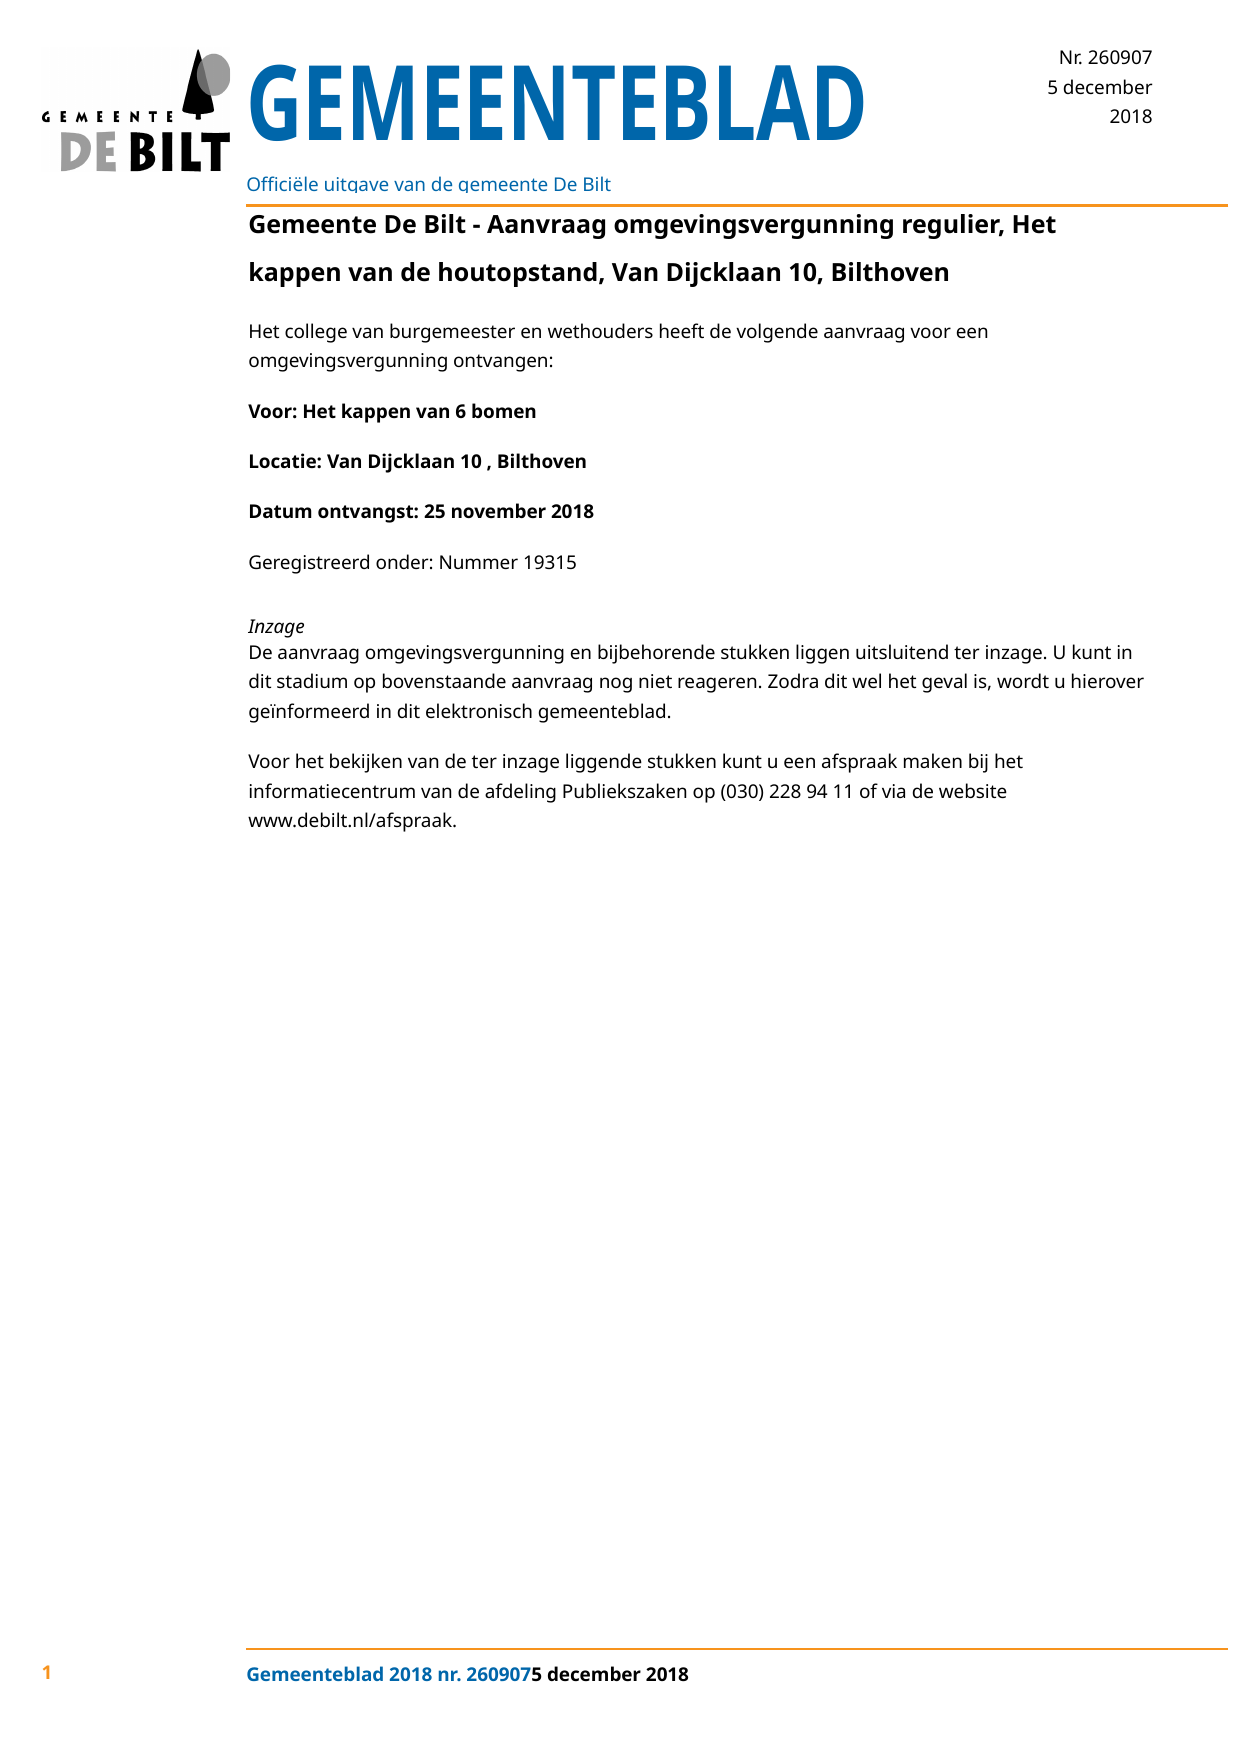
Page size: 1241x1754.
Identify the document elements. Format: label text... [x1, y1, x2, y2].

text Geregistreerd onder: Nummer 19315 [248, 549, 1152, 575]
text Het college van burgemeester en wethouders heeft de volgende aanvraag voor een omgevingsvergunning ontvangen: [248, 318, 1152, 373]
text Locatie: Van Dijcklaan 10 , Bilthoven [248, 448, 1152, 474]
text Gemeente De Bilt - Aanvraag omgevingsvergunning regulier, Het kappen van de houtopstand, Van Dijcklaan 10, Bilthoven [248, 207, 1152, 288]
text Voor: Het kappen van 6 bomen [248, 398, 1152, 424]
picture [41, 47, 231, 172]
text De aanvraag omgevingsvergunning en bijbehorende stukken liggen uitsluitend ter inzage. U kunt in dit stadium op bovenstaande aanvraag nog niet reageren. Zodra dit wel het geval is, wordt u hierover geïnformeerd in dit elektronisch gemeenteblad. [248, 639, 1152, 724]
text Datum ontvangst: 25 november 2018 [248, 499, 1152, 524]
text Inzage [248, 613, 1152, 639]
text Voor het bekijken van de ter inzage liggende stukken kunt u een afspraak maken bij het informatiecentrum van de afdeling Publiekszaken op (030) 228 94 11 of via de website www.debilt.nl/afspraak. [248, 748, 1152, 833]
